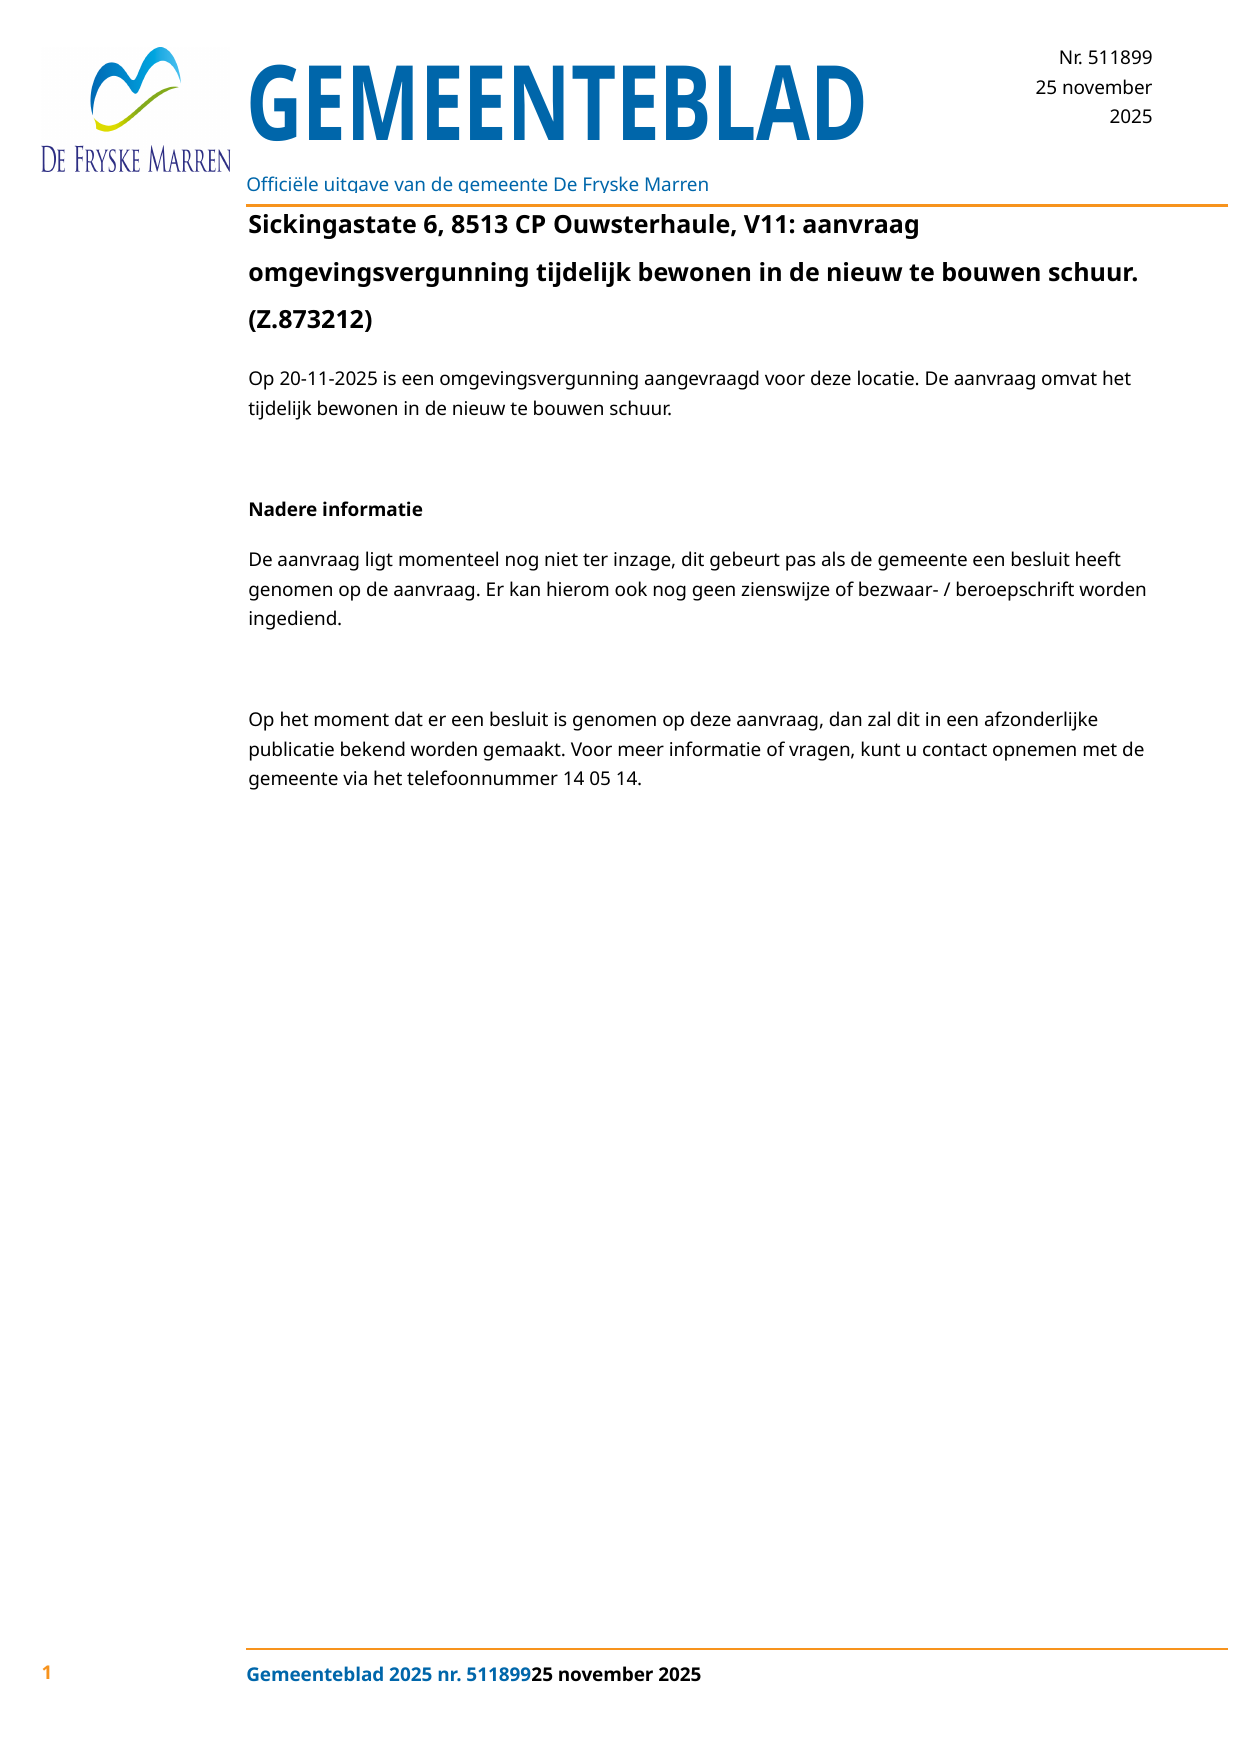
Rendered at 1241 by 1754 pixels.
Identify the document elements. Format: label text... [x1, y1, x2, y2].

text De aanvraag ligt momenteel nog niet ter inzage, dit gebeurt pas als de gemeente een besluit heeft genomen op de aanvraag. Er kan hierom ook nog geen zienswijze of bezwaar- / beroepschrift worden ingediend. [248, 546, 1152, 631]
picture [41, 47, 231, 172]
text Nadere informatie [248, 496, 1152, 522]
text Op 20-11-2025 is een omgevingsvergunning aangevraagd voor deze locatie. De aanvraag omvat het tijdelijk bewonen in de nieuw te bouwen schuur. [248, 366, 1152, 421]
text Sickingastate 6, 8513 CP Ouwsterhaule, V11: aanvraag omgevingsvergunning tijdelijk bewonen in de nieuw te bouwen schuur. (Z.873212) [248, 207, 1152, 336]
text Op het moment dat er een besluit is genomen op deze aanvraag, dan zal dit in een afzonderlijke publicatie bekend worden gemaakt. Voor meer informatie of vragen, kunt u contact opnemen met de gemeente via het telefoonnummer 14 05 14. [248, 706, 1152, 791]
